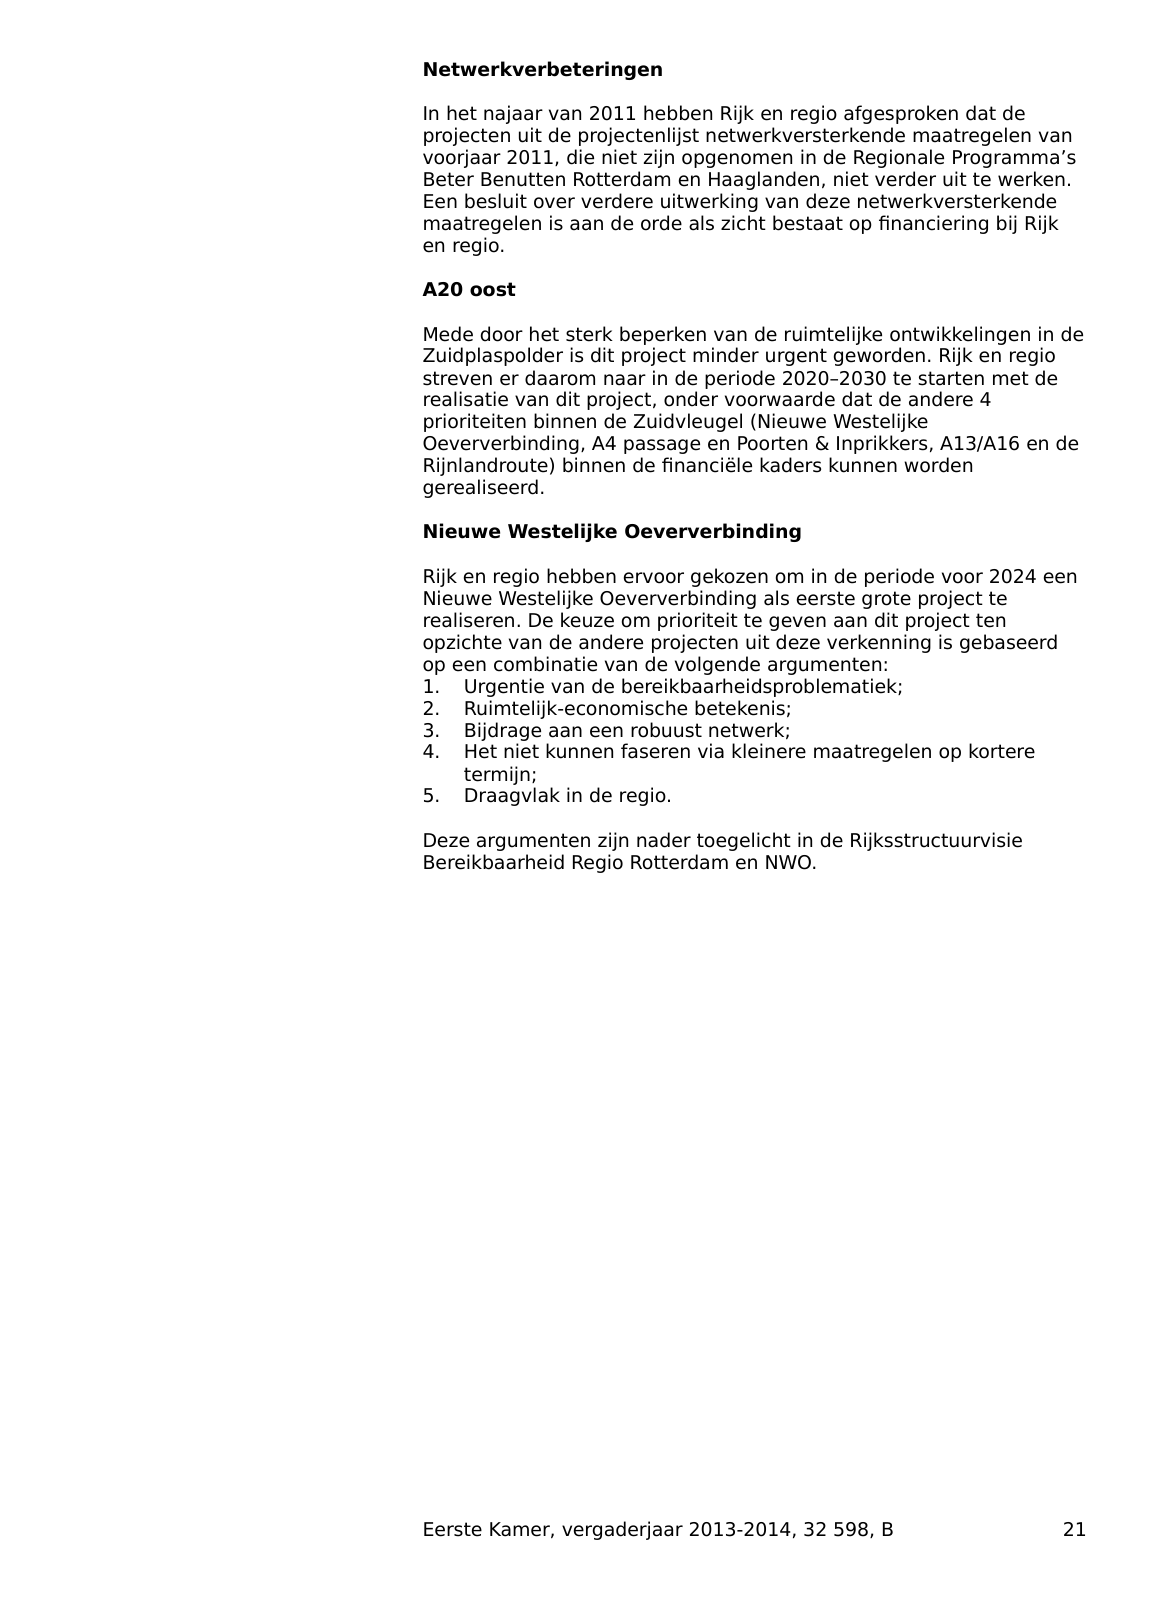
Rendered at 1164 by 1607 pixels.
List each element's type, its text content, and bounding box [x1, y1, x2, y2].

text 4. Het niet kunnen faseren via kleinere maatregelen op kortere termijn; [422, 741, 1087, 785]
subtitle A20 oost [422, 279, 1087, 301]
subtitle Netwerkverbeteringen [422, 59, 1087, 81]
text Mede door het sterk beperken van de ruimtelijke ontwikkelingen in de Zuidplaspolder is dit project minder urgent geworden. Rijk en regio streven er daarom naar in de periode 2020–2030 te starten met de realisatie van dit project, onder voorwaarde dat de andere 4 prioriteiten binnen de Zuidvleugel (Nieuwe Westelijke Oeververbinding, A4 passage en Poorten & Inprikkers, A13/A16 en de Rijnlandroute) binnen de financiële kaders kunnen worden gerealiseerd. [422, 323, 1087, 499]
text Rijk en regio hebben ervoor gekozen om in de periode voor 2024 een Nieuwe Westelijke Oeververbinding als eerste grote project te realiseren. De keuze om prioriteit te geven aan dit project ten opzichte van de andere projecten uit deze verkenning is gebaseerd op een combinatie van de volgende argumenten: [422, 566, 1087, 676]
subtitle Nieuwe Westelijke Oeververbinding [422, 521, 1087, 543]
text 3. Bijdrage aan een robuust netwerk; [422, 719, 1087, 741]
text In het najaar van 2011 hebben Rijk en regio afgesproken dat de projecten uit de projectenlijst netwerkversterkende maatregelen van voorjaar 2011, die niet zijn opgenomen in de Regionale Programma’s Beter Benutten Rotterdam en Haaglanden, niet verder uit te werken. Een besluit over verdere uitwerking van deze netwerkversterkende maatregelen is aan de orde als zicht bestaat op financiering bij Rijk en regio. [422, 103, 1087, 257]
text 2. Ruimtelijk-economische betekenis; [422, 697, 1087, 719]
text Deze argumenten zijn nader toegelicht in de Rijksstructuurvisie Bereikbaarheid Regio Rotterdam en NWO. [422, 829, 1087, 873]
text 1. Urgentie van de bereikbaarheidsproblematiek; [422, 676, 1087, 697]
text 5. Draagvlak in de regio. [422, 785, 1087, 807]
